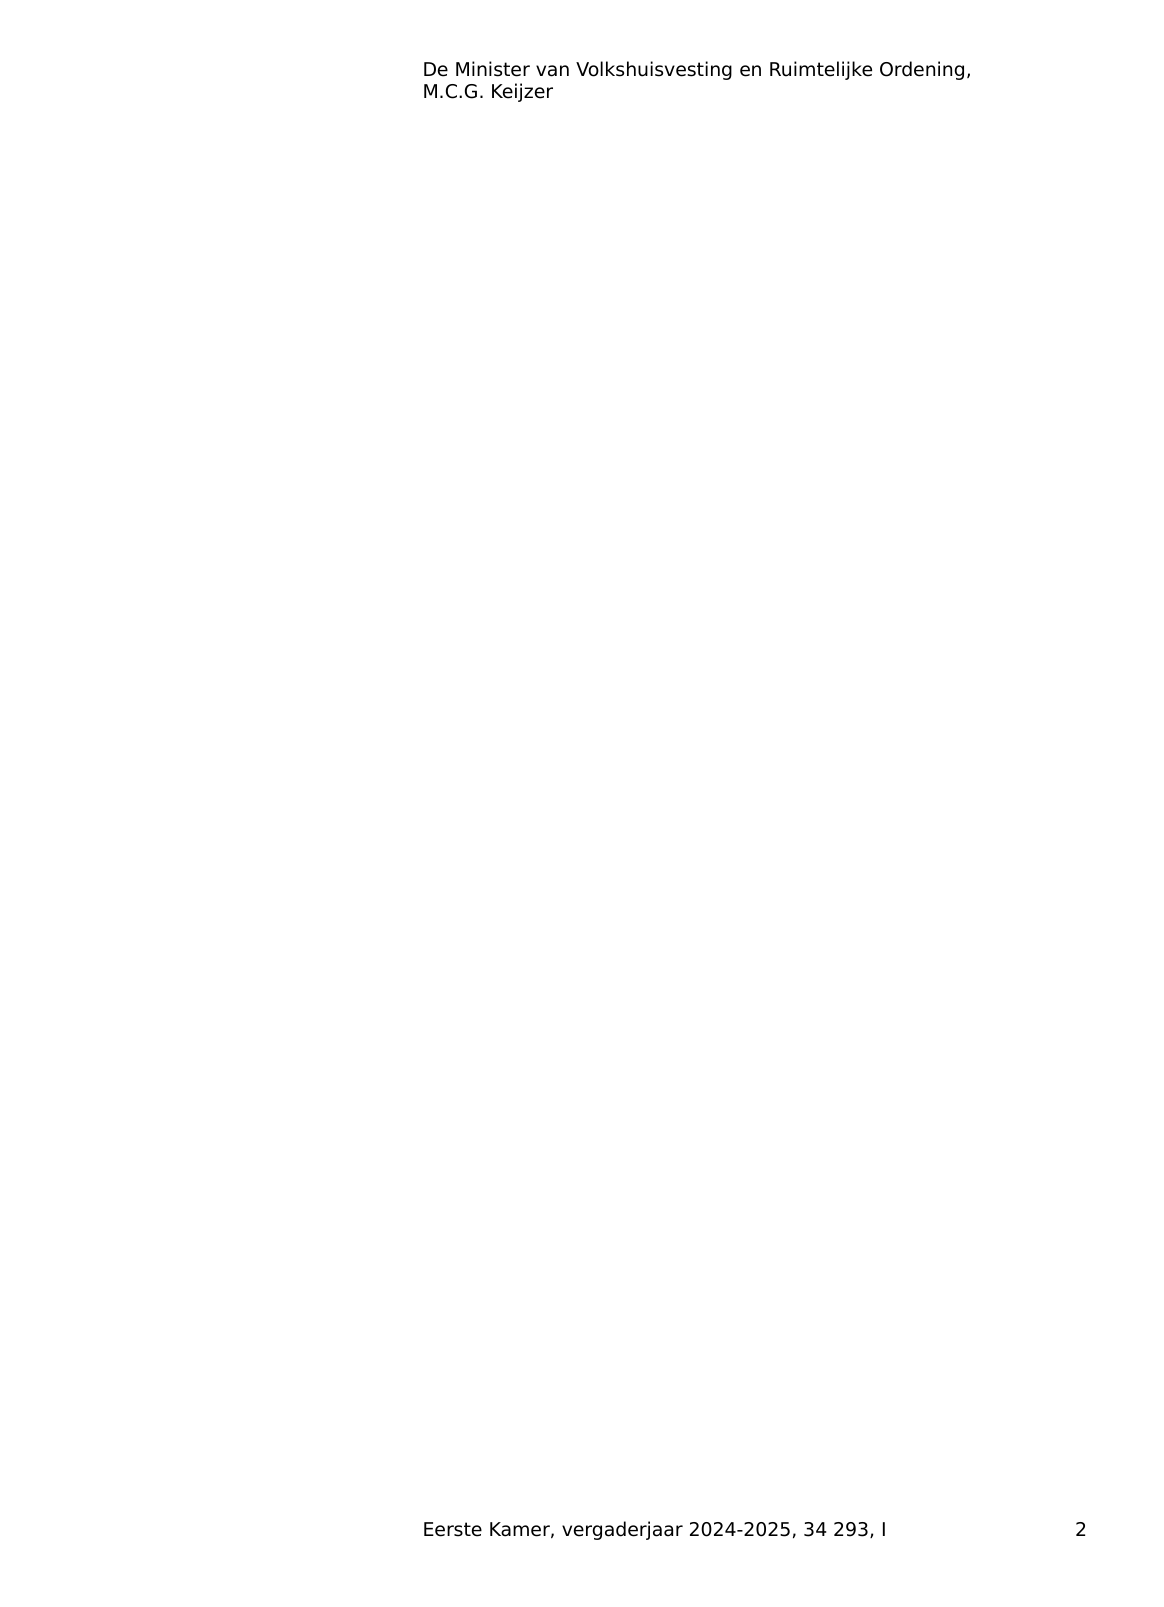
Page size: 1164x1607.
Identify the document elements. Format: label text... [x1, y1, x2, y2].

text De Minister van Volkshuisvesting en Ruimtelijke Ordening, M.C.G. Keijzer [422, 59, 1087, 103]
